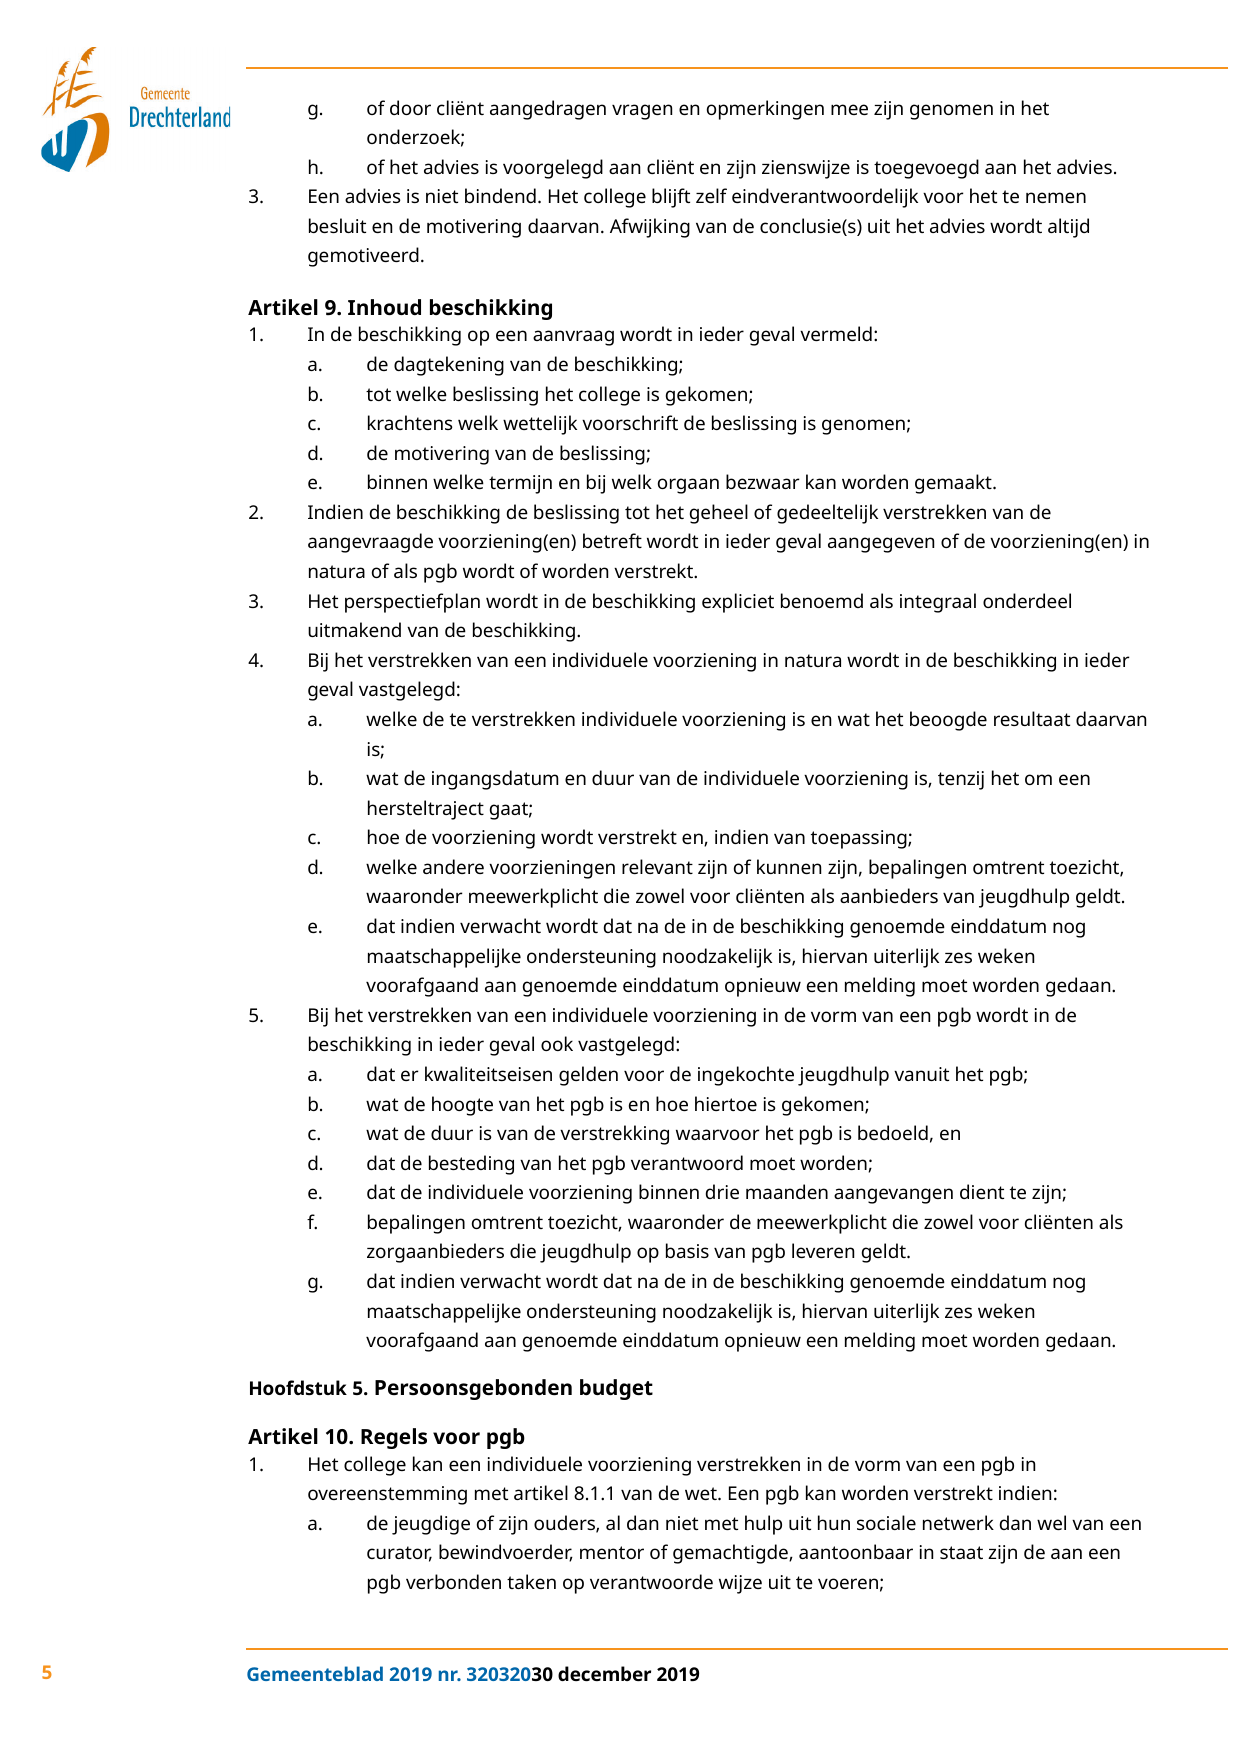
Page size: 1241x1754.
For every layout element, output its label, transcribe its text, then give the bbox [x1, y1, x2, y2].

list of door cliënt aangedragen vragen en opmerkingen mee zijn genomen in het onderzoek; [307, 95, 1152, 150]
list bepalingen omtrent toezicht, waaronder de meewerkplicht die zowel voor cliënten als zorgaanbieders die jeugdhulp op basis van pgb leveren geldt. [307, 1209, 1152, 1264]
list wat de hoogte van het pgb is en hoe hiertoe is gekomen; [307, 1091, 1152, 1116]
list Bij het verstrekken van een individuele voorziening in natura wordt in de beschikking in ieder geval vastgelegd: [248, 647, 1152, 702]
text Artikel 9. Inhoud beschikking [248, 293, 1152, 322]
list de jeugdige of zijn ouders, al dan niet met hulp uit hun sociale netwerk dan wel van een curator, bewindvoerder, mentor of gemachtigde, aantoonbaar in staat zijn de aan een pgb verbonden taken op verantwoorde wijze uit te voeren; [307, 1510, 1152, 1595]
list In de beschikking op een aanvraag wordt in ieder geval vermeld: [248, 322, 1152, 347]
list de dagtekening van de beschikking; [307, 351, 1152, 377]
list hoe de voorziening wordt verstrekt en, indien van toepassing; [307, 824, 1152, 850]
list dat de besteding van het pgb verantwoord moet worden; [307, 1150, 1152, 1176]
list Bij het verstrekken van een individuele voorziening in de vorm van een pgb wordt in de beschikking in ieder geval ook vastgelegd: [248, 1002, 1152, 1057]
list dat indien verwacht wordt dat na de in de beschikking genoemde einddatum nog maatschappelijke ondersteuning noodzakelijk is, hiervan uiterlijk zes weken voorafgaand aan genoemde einddatum opnieuw een melding moet worden gedaan. [307, 1268, 1152, 1353]
list Een advies is niet bindend. Het college blijft zelf eindverantwoordelijk voor het te nemen besluit en de motivering daarvan. Afwijking van de conclusie(s) uit het advies wordt altijd gemotiveerd. [248, 183, 1152, 268]
picture [226, 115, 231, 124]
list dat indien verwacht wordt dat na de in de beschikking genoemde einddatum nog maatschappelijke ondersteuning noodzakelijk is, hiervan uiterlijk zes weken voorafgaand aan genoemde einddatum opnieuw een melding moet worden gedaan. [307, 913, 1152, 998]
list wat de duur is van de verstrekking waarvoor het pgb is bedoeld, en [307, 1120, 1152, 1146]
list Het perspectiefplan wordt in de beschikking expliciet benoemd als integraal onderdeel uitmakend van de beschikking. [248, 588, 1152, 643]
list welke andere voorzieningen relevant zijn of kunnen zijn, bepalingen omtrent toezicht, waaronder meewerkplicht die zowel voor cliënten als aanbieders van jeugdhulp geldt. [307, 854, 1152, 909]
picture [41, 158, 64, 172]
list welke de te verstrekken individuele voorziening is en wat het beoogde resultaat daarvan is; [307, 706, 1152, 761]
text Artikel 10. Regels voor pgb [248, 1422, 1152, 1451]
list Het college kan een individuele voorziening verstrekken in de vorm van een pgb in overeenstemming met artikel 8.1.1 van de wet. Een pgb kan worden verstrekt indien: [248, 1451, 1152, 1506]
list wat de ingangsdatum en duur van de individuele voorziening is, tenzij het om een hersteltraject gaat; [307, 765, 1152, 821]
list Indien de beschikking de beslissing tot het geheel of gedeeltelijk verstrekken van de aangevraagde voorziening(en) betreft wordt in ieder geval aangegeven of de voorziening(en) in natura of als pgb wordt of worden verstrekt. [248, 499, 1152, 584]
list de motivering van de beslissing; [307, 440, 1152, 466]
list binnen welke termijn en bij welk orgaan bezwaar kan worden gemaakt. [307, 469, 1152, 495]
text Hoofdstuk 5. Persoonsgebonden budget [248, 1373, 1152, 1401]
list krachtens welk wettelijk voorschrift de beslissing is genomen; [307, 410, 1152, 436]
list of het advies is voorgelegd aan cliënt en zijn zienswijze is toegevoegd aan het advies. [307, 154, 1152, 180]
list dat de individuele voorziening binnen drie maanden aangevangen dient te zijn; [307, 1179, 1152, 1205]
list tot welke beslissing het college is gekomen; [307, 381, 1152, 406]
picture [41, 47, 231, 172]
list dat er kwaliteitseisen gelden voor de ingekochte jeugdhulp vanuit het pgb; [307, 1061, 1152, 1087]
